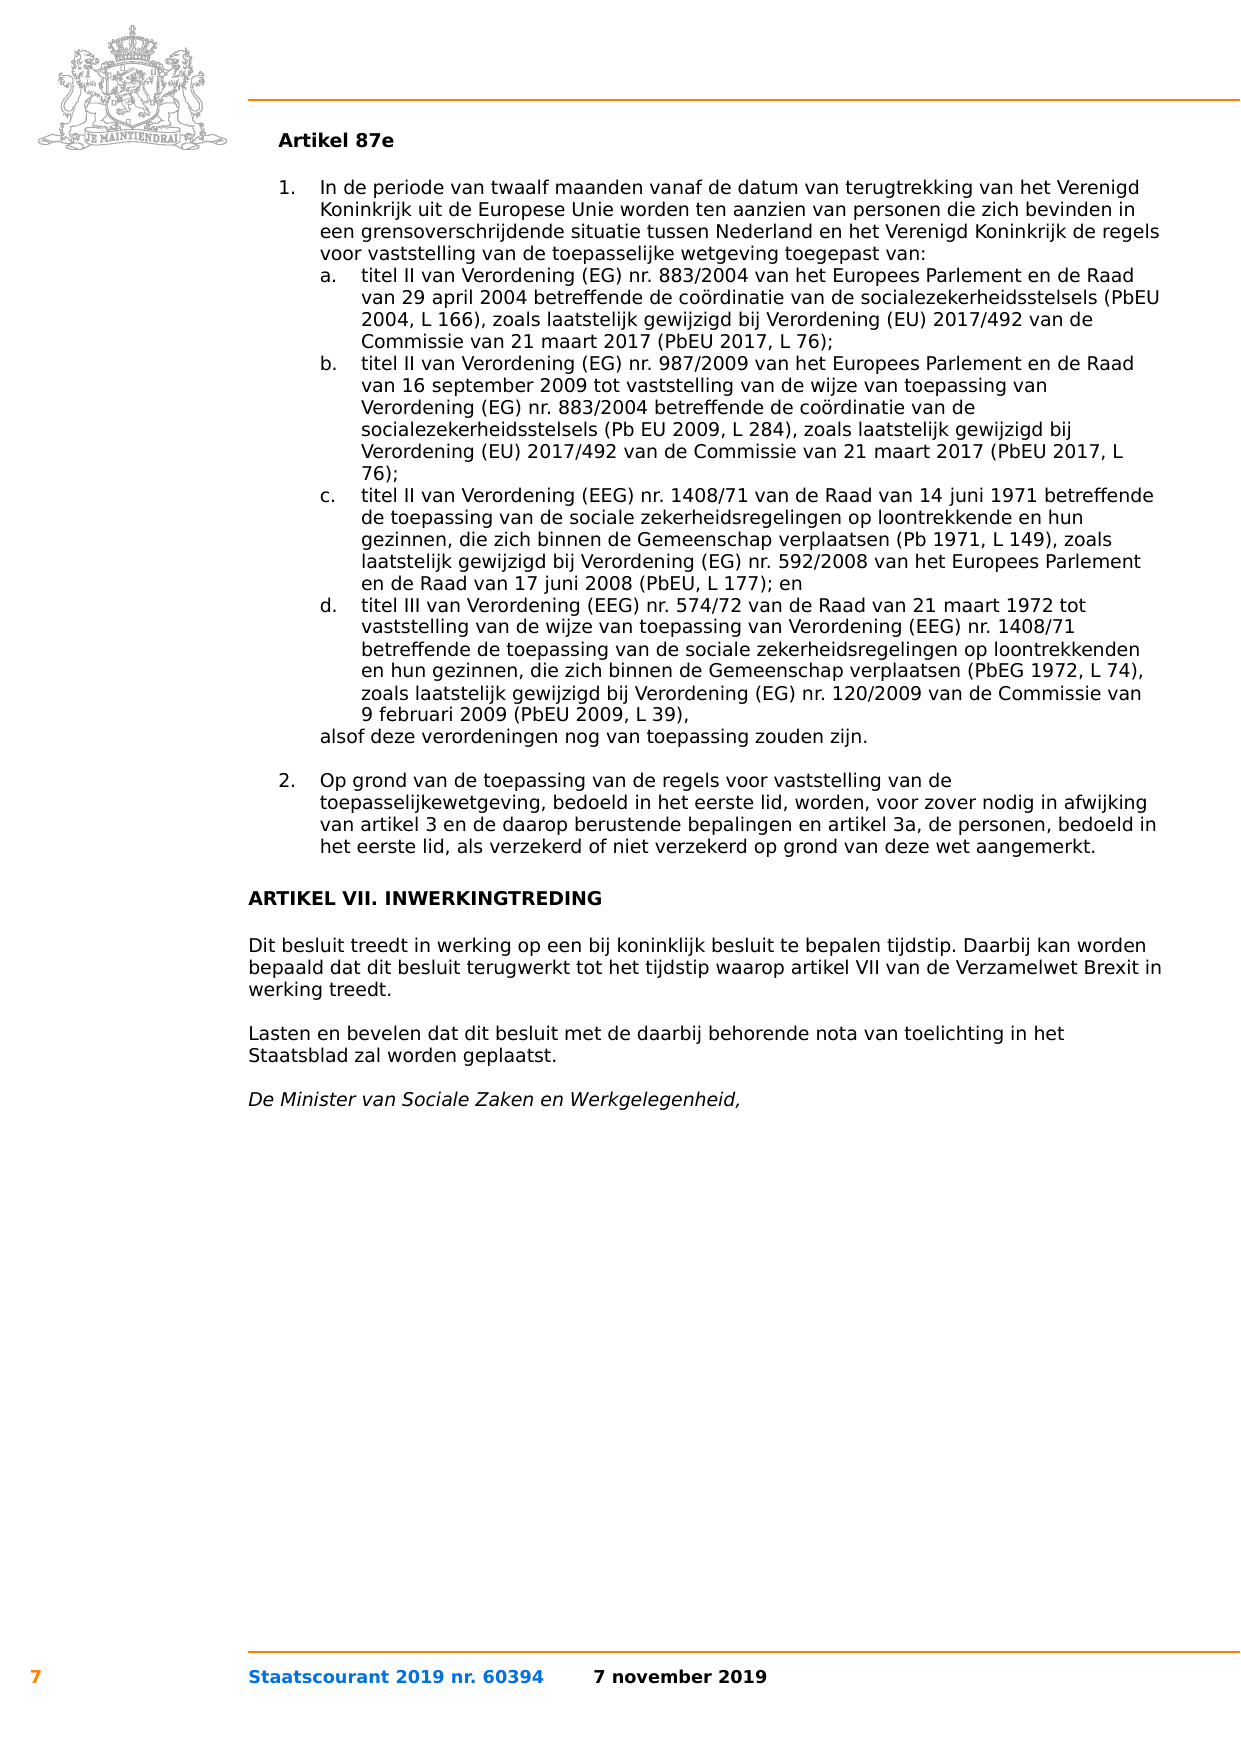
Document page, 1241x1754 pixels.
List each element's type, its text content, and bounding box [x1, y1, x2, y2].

text alsof deze verordeningen nog van toepassing zouden zijn. [319, 726, 1163, 748]
text a. titel II van Verordening (EG) nr. 883/2004 van het Europees Parlement en de Raad van 29 april 2004 betreffende de coördinatie van de socialezekerheidsstelsels (PbEU 2004, L 166), zoals laatstelijk gewijzigd bij Verordening (EU) 2017/492 van de Commissie van 21 maart 2017 (PbEU 2017, L 76); [319, 265, 1163, 353]
text Dit besluit treedt in werking op een bij koninklijk besluit te bepalen tijdstip. Daarbij kan worden bepaald dat dit besluit terugwerkt tot het tijdstip waarop artikel VII van de Verzamelwet Brexit in werking treedt. [248, 935, 1163, 1001]
subtitle ARTIKEL VII. INWERKINGTREDING [248, 888, 1163, 910]
text De Minister van Sociale Zaken en Werkgelegenheid, [248, 1089, 1163, 1111]
text d. titel III van Verordening (EEG) nr. 574/72 van de Raad van 21 maart 1972 tot vaststelling van de wijze van toepassing van Verordening (EEG) nr. 1408/71 betreffende de toepassing van de sociale zekerheidsregelingen op loontrekkenden en hun gezinnen, die zich binnen de Gemeenschap verplaatsen (PbEG 1972, L 74), zoals laatstelijk gewijzigd bij Verordening (EG) nr. 120/2009 van de Commissie van 9 februari 2009 (PbEU 2009, L 39), [319, 594, 1163, 726]
picture [38, 25, 227, 150]
text Lasten en bevelen dat dit besluit met de daarbij behorende nota van toelichting in het Staatsblad zal worden geplaatst. [248, 1023, 1163, 1067]
subtitle Artikel 87e [278, 130, 1163, 152]
text c. titel II van Verordening (EEG) nr. 1408/71 van de Raad van 14 juni 1971 betreffende de toepassing van de sociale zekerheidsregelingen op loontrekkende en hun gezinnen, die zich binnen de Gemeenschap verplaatsen (Pb 1971, L 149), zoals laatstelijk gewijzigd bij Verordening (EG) nr. 592/2008 van het Europees Parlement en de Raad van 17 juni 2008 (PbEU, L 177); en [319, 484, 1163, 594]
text 1. In de periode van twaalf maanden vanaf de datum van terugtrekking van het Verenigd Koninkrijk uit de Europese Unie worden ten aanzien van personen die zich bevinden in een grensoverschrijdende situatie tussen Nederland en het Verenigd Koninkrijk de regels voor vaststelling van de toepasselijke wetgeving toegepast van: [278, 177, 1163, 265]
text 2. Op grond van de toepassing van de regels voor vaststelling van de toepasselijkewetgeving, bedoeld in het eerste lid, worden, voor zover nodig in afwijking van artikel 3 en de daarop berustende bepalingen en artikel 3a, de personen, bedoeld in het eerste lid, als verzekerd of niet verzekerd op grond van deze wet aangemerkt. [278, 770, 1163, 858]
text b. titel II van Verordening (EG) nr. 987/2009 van het Europees Parlement en de Raad van 16 september 2009 tot vaststelling van de wijze van toepassing van Verordening (EG) nr. 883/2004 betreffende de coördinatie van de socialezekerheidsstelsels (Pb EU 2009, L 284), zoals laatstelijk gewijzigd bij Verordening (EU) 2017/492 van de Commissie van 21 maart 2017 (PbEU 2017, L 76); [319, 353, 1163, 484]
